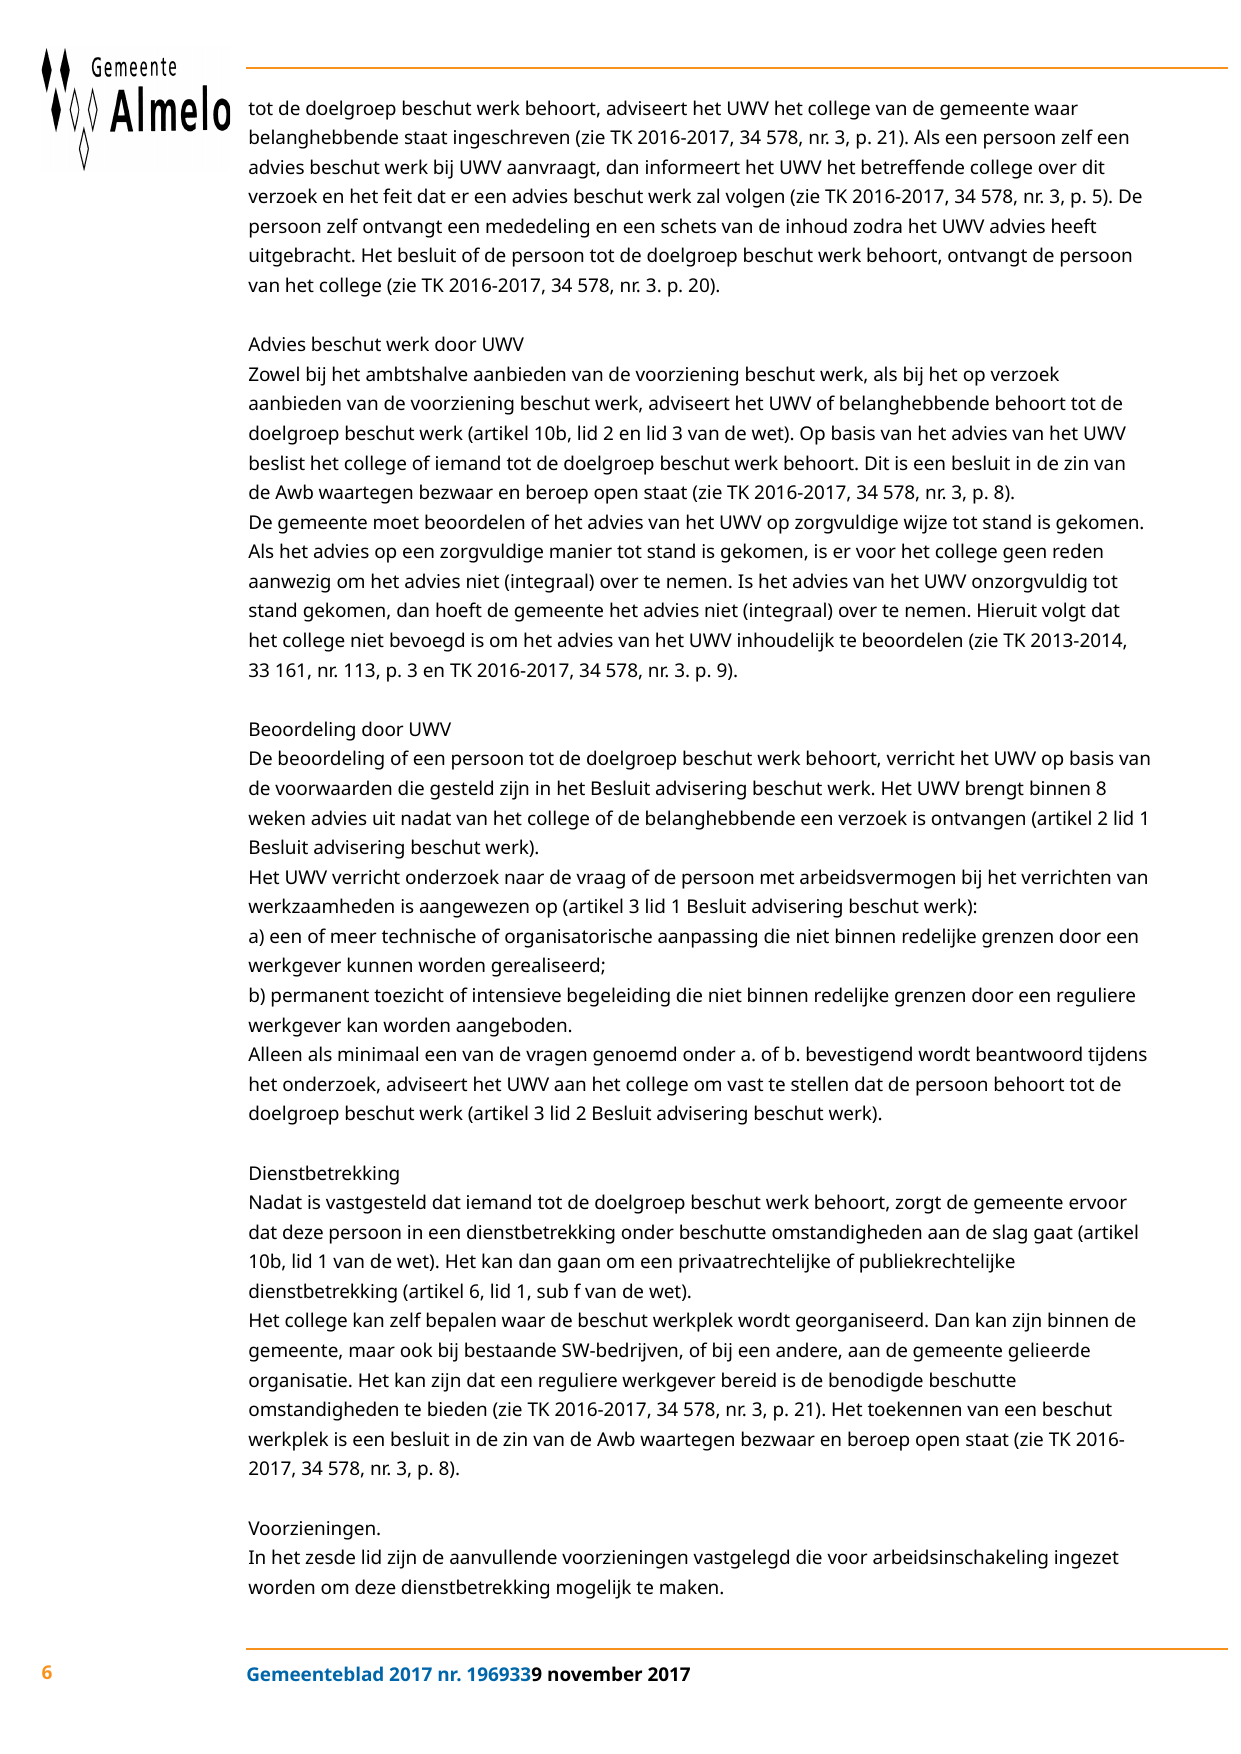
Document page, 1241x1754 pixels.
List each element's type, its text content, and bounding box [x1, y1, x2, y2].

text Nadat is vastgesteld dat iemand tot de doelgroep beschut werk behoort, zorgt de gemeente ervoor dat deze persoon in een dienstbetrekking onder beschutte omstandigheden aan de slag gaat (artikel 10b, lid 1 van de wet). Het kan dan gaan om een privaatrechtelijke of publiekrechtelijke dienstbetrekking (artikel 6, lid 1, sub f van de wet). [248, 1189, 1152, 1304]
text Advies beschut werk door UWV [248, 331, 1152, 357]
text In het zesde lid zijn de aanvullende voorzieningen vastgelegd die voor arbeidsinschakeling ingezet worden om deze dienstbetrekking mogelijk te maken. [248, 1544, 1152, 1600]
text tot de doelgroep beschut werk behoort, adviseert het UWV het college van de gemeente waar belanghebbende staat ingeschreven (zie TK 2016-2017, 34 578, nr. 3, p. 21). Als een persoon zelf een advies beschut werk bij UWV aanvraagt, dan informeert het UWV het betreffende college over dit verzoek en het feit dat er een advies beschut werk zal volgen (zie TK 2016-2017, 34 578, nr. 3, p. 5). De persoon zelf ontvangt een mededeling en een schets van de inhoud zodra het UWV advies heeft uitgebracht. Het besluit of de persoon tot de doelgroep beschut werk behoort, ontvangt de persoon van het college (zie TK 2016-2017, 34 578, nr. 3. p. 20). [248, 95, 1152, 298]
text a) een of meer technische of organisatorische aanpassing die niet binnen redelijke grenzen door een werkgever kunnen worden gerealiseerd; [248, 923, 1152, 978]
text Het UWV verricht onderzoek naar de vraag of de persoon met arbeidsvermogen bij het verrichten van werkzaamheden is aangewezen op (artikel 3 lid 1 Besluit advisering beschut werk): [248, 864, 1152, 919]
text Zowel bij het ambtshalve aanbieden van de voorziening beschut werk, als bij het op verzoek aanbieden van de voorziening beschut werk, adviseert het UWV of belanghebbende behoort tot de doelgroep beschut werk (artikel 10b, lid 2 en lid 3 van de wet). Op basis van het advies van het UWV beslist het college of iemand tot de doelgroep beschut werk behoort. Dit is een besluit in de zin van de Awb waartegen bezwaar en beroep open staat (zie TK 2016-2017, 34 578, nr. 3, p. 8). [248, 361, 1152, 505]
text b) permanent toezicht of intensieve begeleiding die niet binnen redelijke grenzen door een reguliere werkgever kan worden aangeboden. [248, 982, 1152, 1038]
text De gemeente moet beoordelen of het advies van het UWV op zorgvuldige wijze tot stand is gekomen. Als het advies op een zorgvuldige manier tot stand is gekomen, is er voor het college geen reden aanwezig om het advies niet (integraal) over te nemen. Is het advies van het UWV onzorgvuldig tot stand gekomen, dan hoeft de gemeente het advies niet (integraal) over te nemen. Hieruit volgt dat het college niet bevoegd is om het advies van het UWV inhoudelijk te beoordelen (zie TK 2013-2014, 33 161, nr. 113, p. 3 en TK 2016-2017, 34 578, nr. 3. p. 9). [248, 509, 1152, 683]
text Alleen als minimaal een van de vragen genoemd onder a. of b. bevestigend wordt beantwoord tijdens het onderzoek, adviseert het UWV aan het college om vast te stellen dat de persoon behoort tot de doelgroep beschut werk (artikel 3 lid 2 Besluit advisering beschut werk). [248, 1041, 1152, 1126]
text Dienstbetrekking [248, 1160, 1152, 1186]
text Beoordeling door UWV [248, 716, 1152, 742]
text Het college kan zelf bepalen waar de beschut werkplek wordt georganiseerd. Dan kan zijn binnen de gemeente, maar ook bij bestaande SW-bedrijven, of bij een andere, aan de gemeente gelieerde organisatie. Het kan zijn dat een reguliere werkgever bereid is de benodigde beschutte omstandigheden te bieden (zie TK 2016-2017, 34 578, nr. 3, p. 21). Het toekennen van een beschut werkplek is een besluit in de zin van de Awb waartegen bezwaar en beroep open staat (zie TK 2016-2017, 34 578, nr. 3, p. 8). [248, 1308, 1152, 1481]
text De beoordeling of een persoon tot de doelgroep beschut werk behoort, verricht het UWV op basis van de voorwaarden die gesteld zijn in het Besluit advisering beschut werk. Het UWV brengt binnen 8 weken advies uit nadat van het college of de belanghebbende een verzoek is ontvangen (artikel 2 lid 1 Besluit advisering beschut werk). [248, 746, 1152, 860]
text Voorzieningen. [248, 1515, 1152, 1541]
picture [41, 47, 231, 172]
